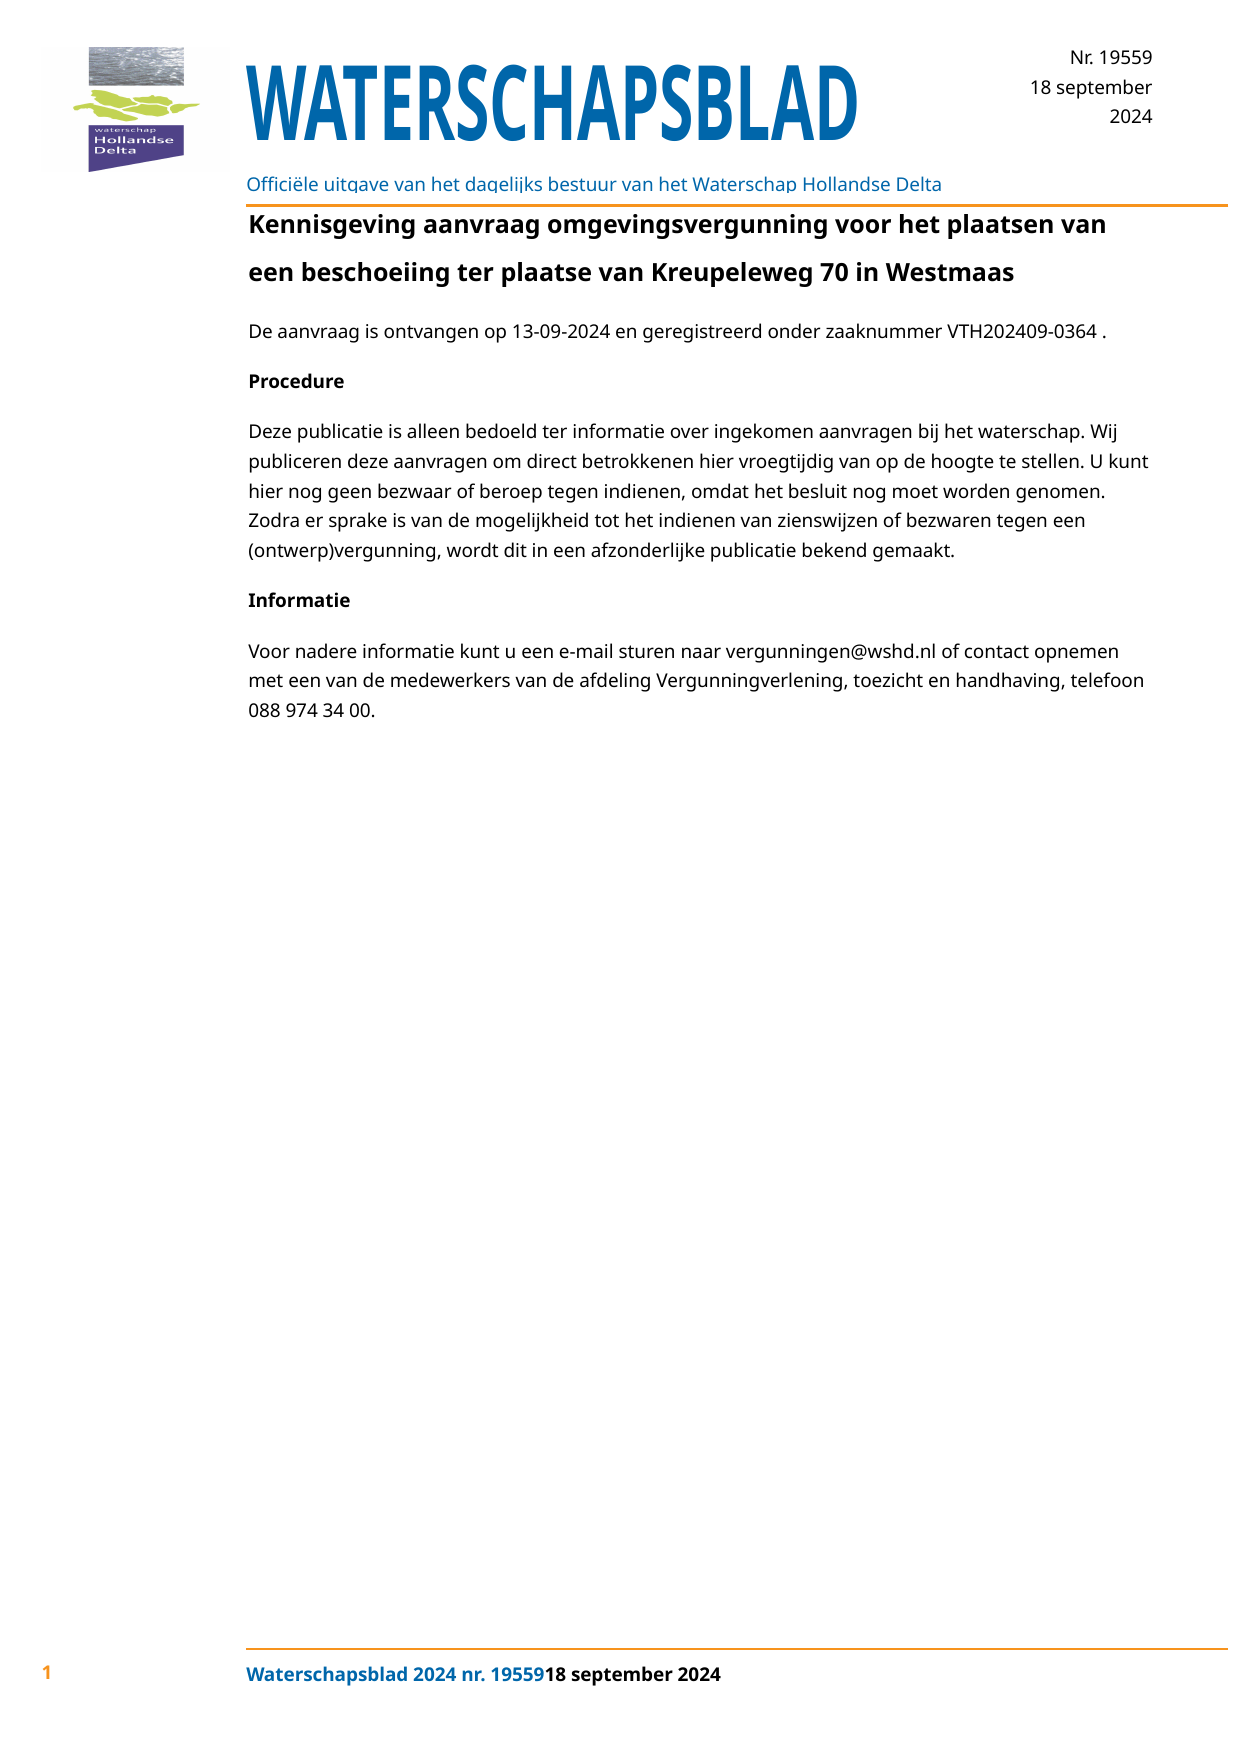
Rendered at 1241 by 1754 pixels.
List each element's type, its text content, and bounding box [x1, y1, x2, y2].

text Voor nadere informatie kunt u een e-mail sturen naar vergunningen@wshd.nl of contact opnemen met een van de medewerkers van de afdeling Vergunningverlening, toezicht en handhaving, telefoon 088 974 34 00. [248, 638, 1152, 723]
text Deze publicatie is alleen bedoeld ter informatie over ingekomen aanvragen bij het waterschap. Wij publiceren deze aanvragen om direct betrokkenen hier vroegtijdig van op de hoogte te stellen. U kunt hier nog geen bezwaar of beroep tegen indienen, omdat het besluit nog moet worden genomen. Zodra er sprake is van de mogelijkheid tot het indienen van zienswijzen of bezwaren tegen een (ontwerp)vergunning, wordt dit in een afzonderlijke publicatie bekend gemaakt. [248, 419, 1152, 563]
text Informatie [248, 587, 1152, 613]
text De aanvraag is ontvangen op 13-09-2024 en geregistreerd onder zaaknummer VTH202409-0364 . [248, 318, 1152, 344]
text Kennisgeving aanvraag omgevingsvergunning voor het plaatsen van een beschoeiing ter plaatse van Kreupeleweg 70 in Westmaas [248, 207, 1152, 288]
picture [41, 47, 231, 172]
text Procedure [248, 368, 1152, 394]
